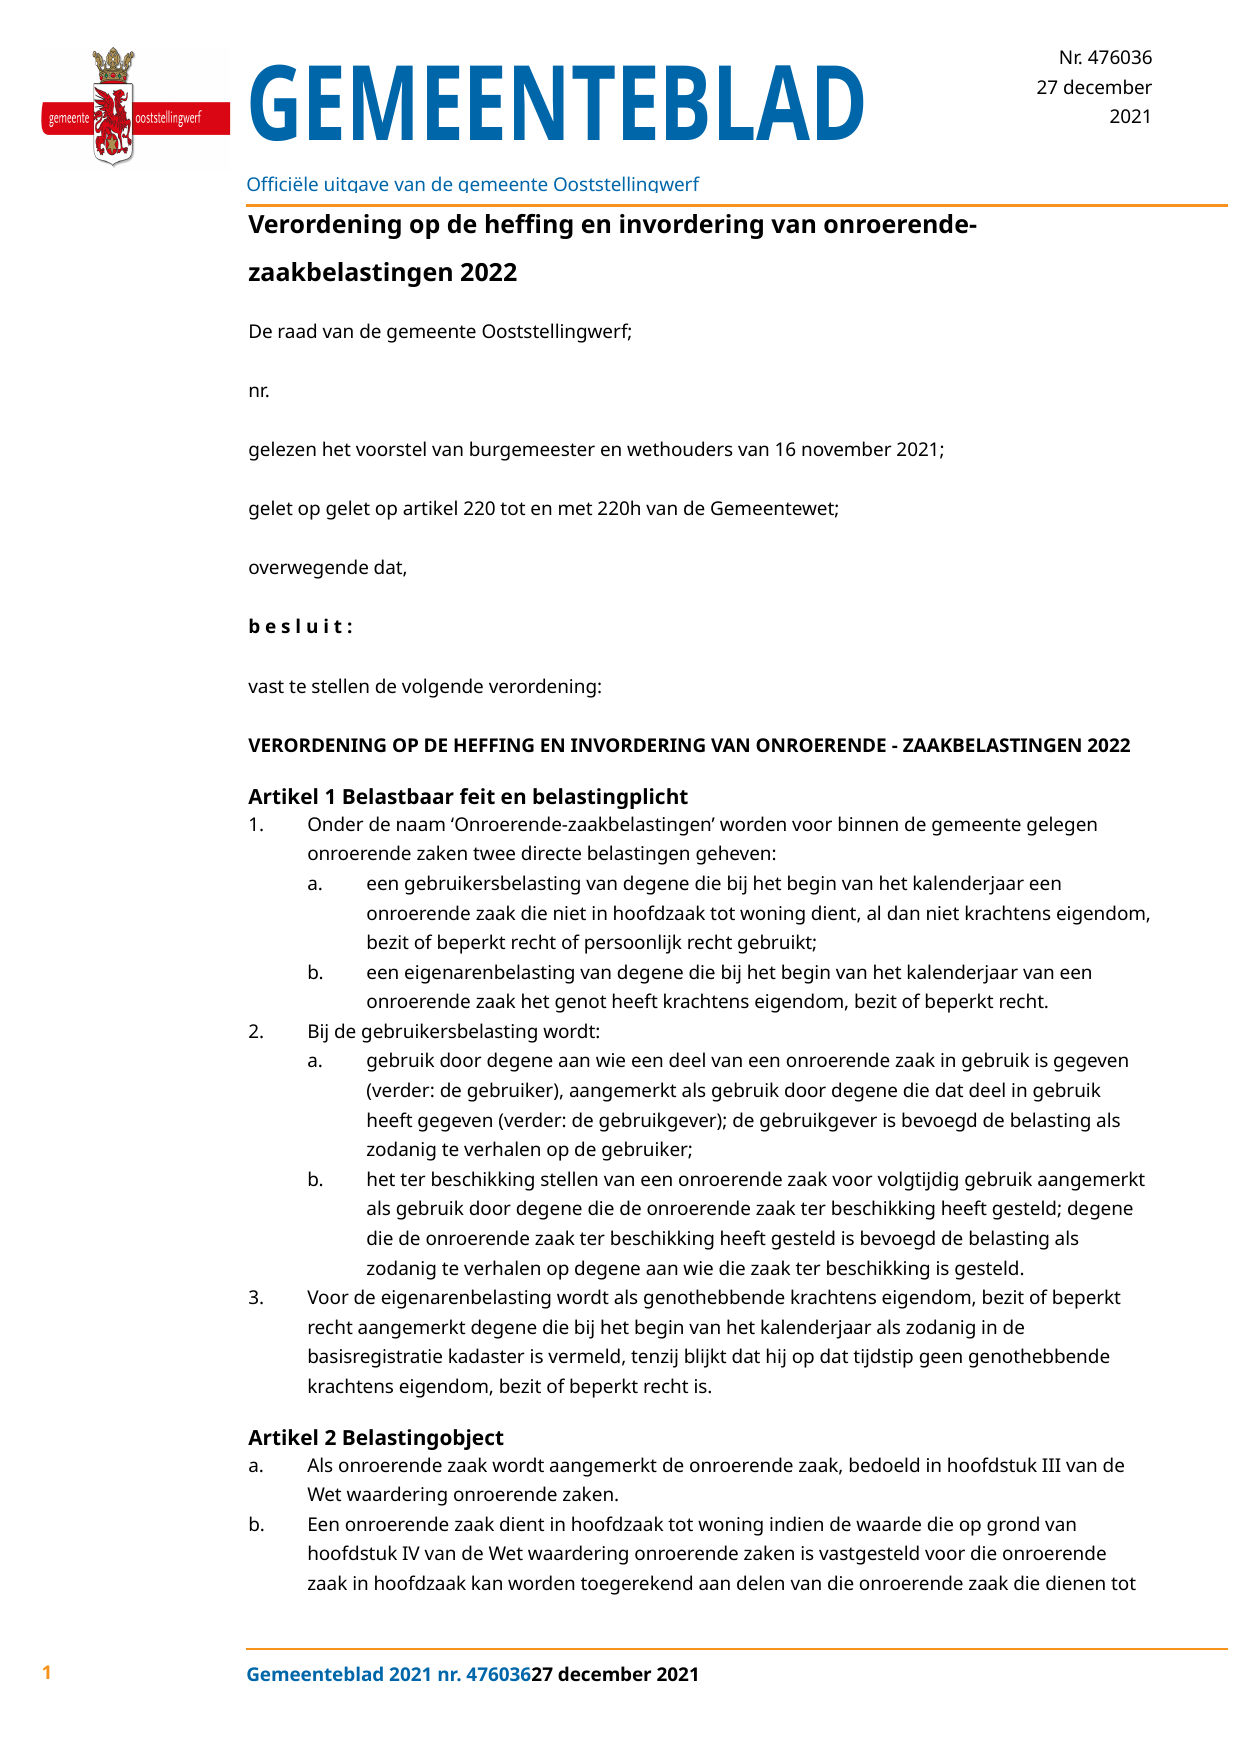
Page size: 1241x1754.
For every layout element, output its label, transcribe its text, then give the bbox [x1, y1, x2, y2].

text gelet op gelet op artikel 220 tot en met 220h van de Gemeentewet; [248, 495, 1152, 521]
list Als onroerende zaak wordt aangemerkt de onroerende zaak, bedoeld in hoofdstuk III van de Wet waardering onroerende zaken. [248, 1452, 1152, 1507]
text b e s l u i t : [248, 614, 1152, 639]
text De raad van de gemeente Ooststellingwerf; [248, 318, 1152, 344]
text VERORDENING OP DE HEFFING EN INVORDERING VAN ONROERENDE - ZAAKBELASTINGEN 2022 [248, 732, 1152, 758]
text Verordening op de heffing en invordering van onroerende-zaakbelastingen 2022 [248, 207, 1152, 288]
list gebruik door degene aan wie een deel van een onroerende zaak in gebruik is gegeven (verder: de gebruiker), aangemerkt als gebruik door degene die dat deel in gebruik heeft gegeven (verder: de gebruikgever); de gebruikgever is bevoegd de belasting als zodanig te verhalen op de gebruiker; [307, 1048, 1152, 1162]
list een gebruikersbelasting van degene die bij het begin van het kalenderjaar een onroerende zaak die niet in hoofdzaak tot woning dient, al dan niet krachtens eigendom, bezit of beperkt recht of persoonlijk recht gebruikt; [307, 870, 1152, 955]
text gelezen het voorstel van burgemeester en wethouders van 16 november 2021; [248, 436, 1152, 462]
text Artikel 2 Belastingobject [248, 1423, 1152, 1452]
text nr. [248, 377, 1152, 403]
text vast te stellen de volgende verordening: [248, 673, 1152, 699]
list een eigenarenbelasting van degene die bij het begin van het kalenderjaar van een onroerende zaak het genot heeft krachtens eigendom, bezit of beperkt recht. [307, 959, 1152, 1014]
list Een onroerende zaak dient in hoofdzaak tot woning indien de waarde die op grond van hoofdstuk IV van de Wet waardering onroerende zaken is vastgesteld voor die onroerende zaak in hoofdzaak kan worden toegerekend aan delen van die onroerende zaak die dienen tot [248, 1511, 1152, 1596]
picture [41, 47, 231, 172]
list Onder de naam ‘Onroerende-zaakbelastingen’ worden voor binnen de gemeente gelegen onroerende zaken twee directe belastingen geheven: [248, 811, 1152, 866]
list Bij de gebruikersbelasting wordt: [248, 1018, 1152, 1044]
text overwegende dat, [248, 554, 1152, 580]
list het ter beschikking stellen van een onroerende zaak voor volgtijdig gebruik aangemerkt als gebruik door degene die de onroerende zaak ter beschikking heeft gesteld; degene die de onroerende zaak ter beschikking heeft gesteld is bevoegd de belasting als zodanig te verhalen op degene aan wie die zaak ter beschikking is gesteld. [307, 1166, 1152, 1280]
text Artikel 1 Belastbaar feit en belastingplicht [248, 782, 1152, 811]
list Voor de eigenarenbelasting wordt als genothebbende krachtens eigendom, bezit of beperkt recht aangemerkt degene die bij het begin van het kalenderjaar als zodanig in de basisregistratie kadaster is vermeld, tenzij blijkt dat hij op dat tijdstip geen genothebbende krachtens eigendom, bezit of beperkt recht is. [248, 1284, 1152, 1399]
